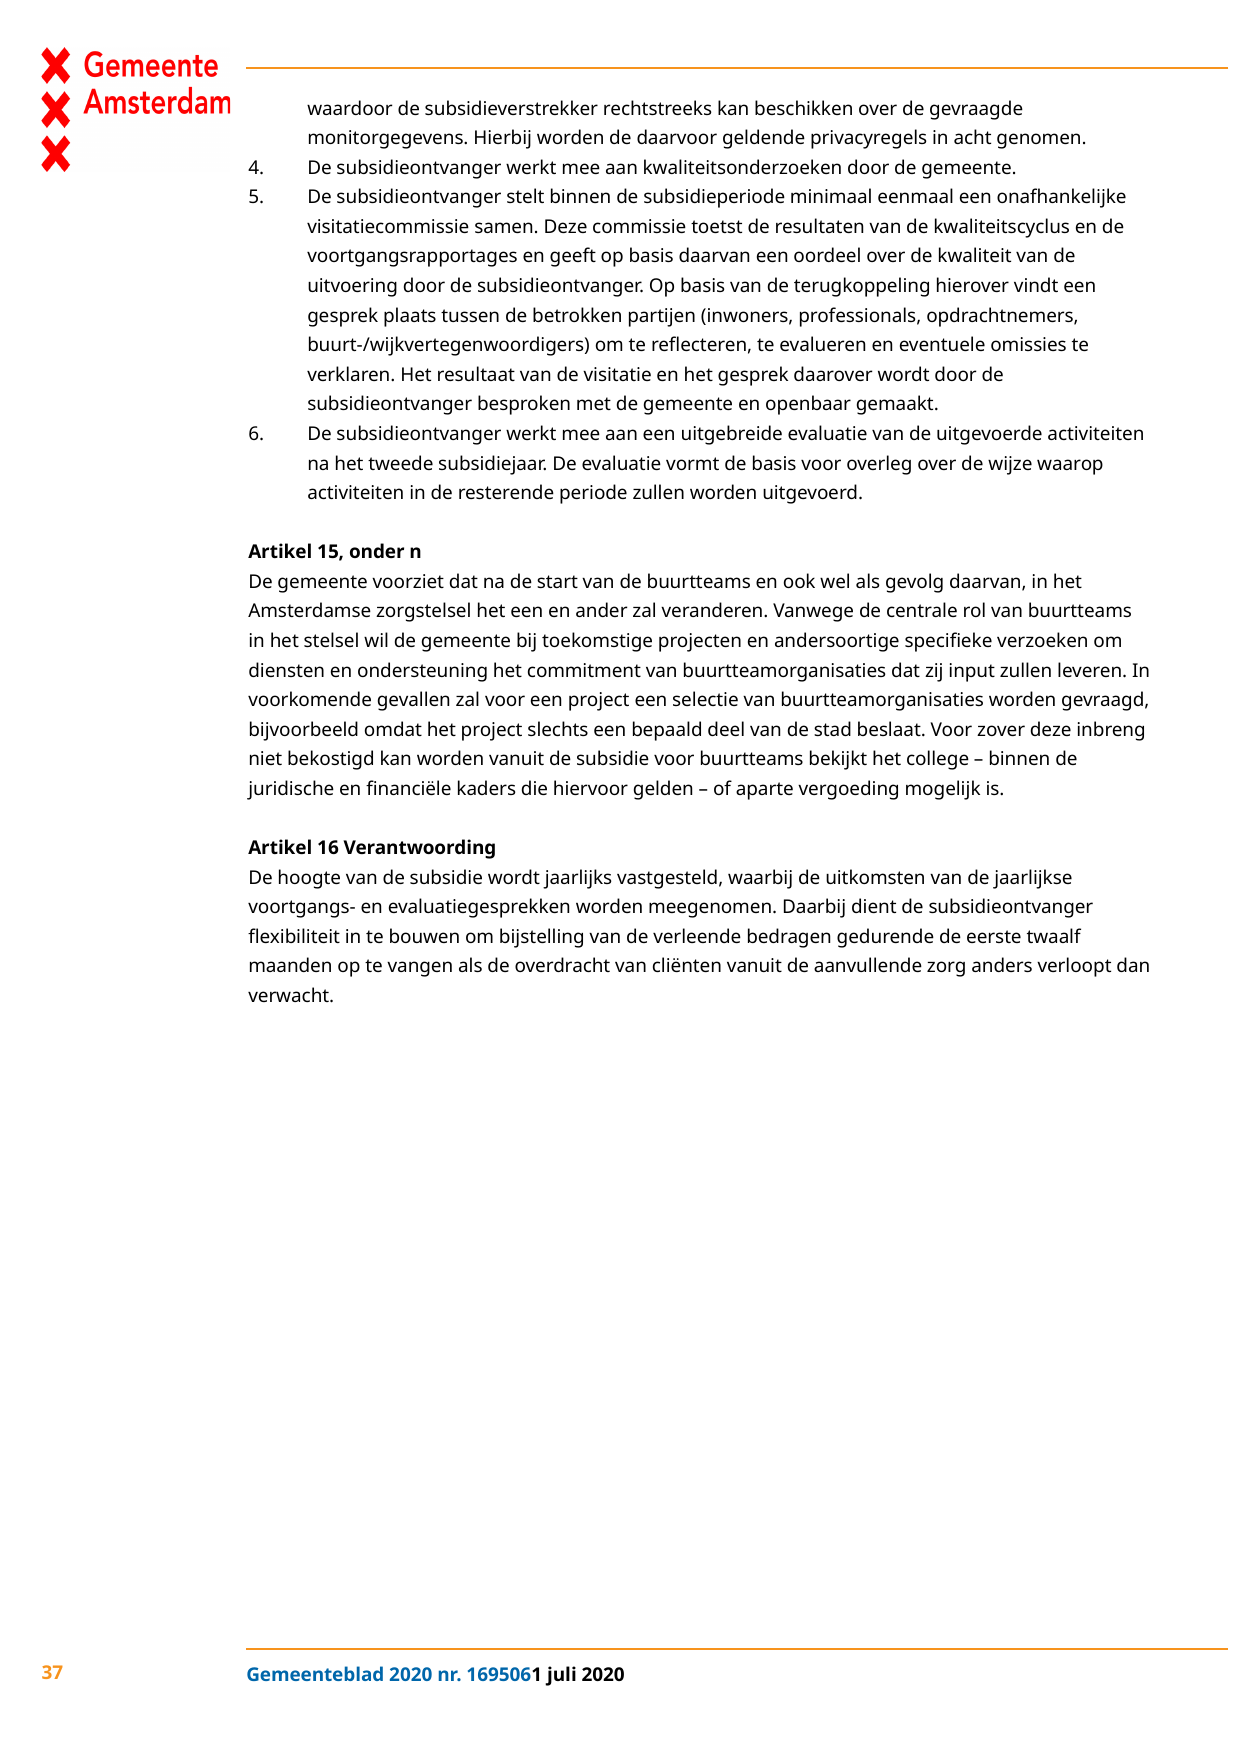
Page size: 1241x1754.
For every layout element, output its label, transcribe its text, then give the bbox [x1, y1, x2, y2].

list De subsidieontvanger stelt binnen de subsidieperiode minimaal eenmaal een onafhankelijke visitatiecommissie samen. Deze commissie toetst de resultaten van de kwaliteitscyclus en de voortgangsrapportages en geeft op basis daarvan een oordeel over de kwaliteit van de uitvoering door de subsidieontvanger. Op basis van de terugkoppeling hierover vindt een gesprek plaats tussen de betrokken partijen (inwoners, professionals, opdrachtnemers, buurt-/wijkvertegenwoordigers) om te reflecteren, te evalueren en eventuele omissies te verklaren. Het resultaat van de visitatie en het gesprek daarover wordt door de subsidieontvanger besproken met de gemeente en openbaar gemaakt. [248, 183, 1152, 416]
text Artikel 15, onder n [248, 538, 1152, 564]
list De subsidieontvanger werkt mee aan een uitgebreide evaluatie van de uitgevoerde activiteiten na het tweede subsidiejaar. De evaluatie vormt de basis voor overleg over de wijze waarop activiteiten in de resterende periode zullen worden uitgevoerd. [248, 420, 1152, 505]
list De subsidieontvanger werkt mee aan kwaliteitsonderzoeken door de gemeente. [248, 154, 1152, 180]
list waardoor de subsidieverstrekker rechtstreeks kan beschikken over de gevraagde monitorgegevens. Hierbij worden de daarvoor geldende privacyregels in acht genomen. [248, 95, 1152, 150]
text De gemeente voorziet dat na de start van de buurtteams en ook wel als gevolg daarvan, in het Amsterdamse zorgstelsel het een en ander zal veranderen. Vanwege de centrale rol van buurtteams in het stelsel wil de gemeente bij toekomstige projecten en andersoortige specifieke verzoeken om diensten en ondersteuning het commitment van buurtteamorganisaties dat zij input zullen leveren. In voorkomende gevallen zal voor een project een selectie van buurtteamorganisaties worden gevraagd, bijvoorbeeld omdat het project slechts een bepaald deel van de stad beslaat. Voor zover deze inbreng niet bekostigd kan worden vanuit de subsidie voor buurtteams bekijkt het college – binnen de juridische en financiële kaders die hiervoor gelden – of aparte vergoeding mogelijk is. [248, 568, 1152, 801]
text Artikel 16 Verantwoording [248, 834, 1152, 860]
picture [41, 47, 231, 172]
text De hoogte van de subsidie wordt jaarlijks vastgesteld, waarbij de uitkomsten van de jaarlijkse voortgangs- en evaluatiegesprekken worden meegenomen. Daarbij dient de subsidieontvanger flexibiliteit in te bouwen om bijstelling van de verleende bedragen gedurende de eerste twaalf maanden op te vangen als de overdracht van cliënten vanuit de aanvullende zorg anders verloopt dan verwacht. [248, 864, 1152, 1008]
